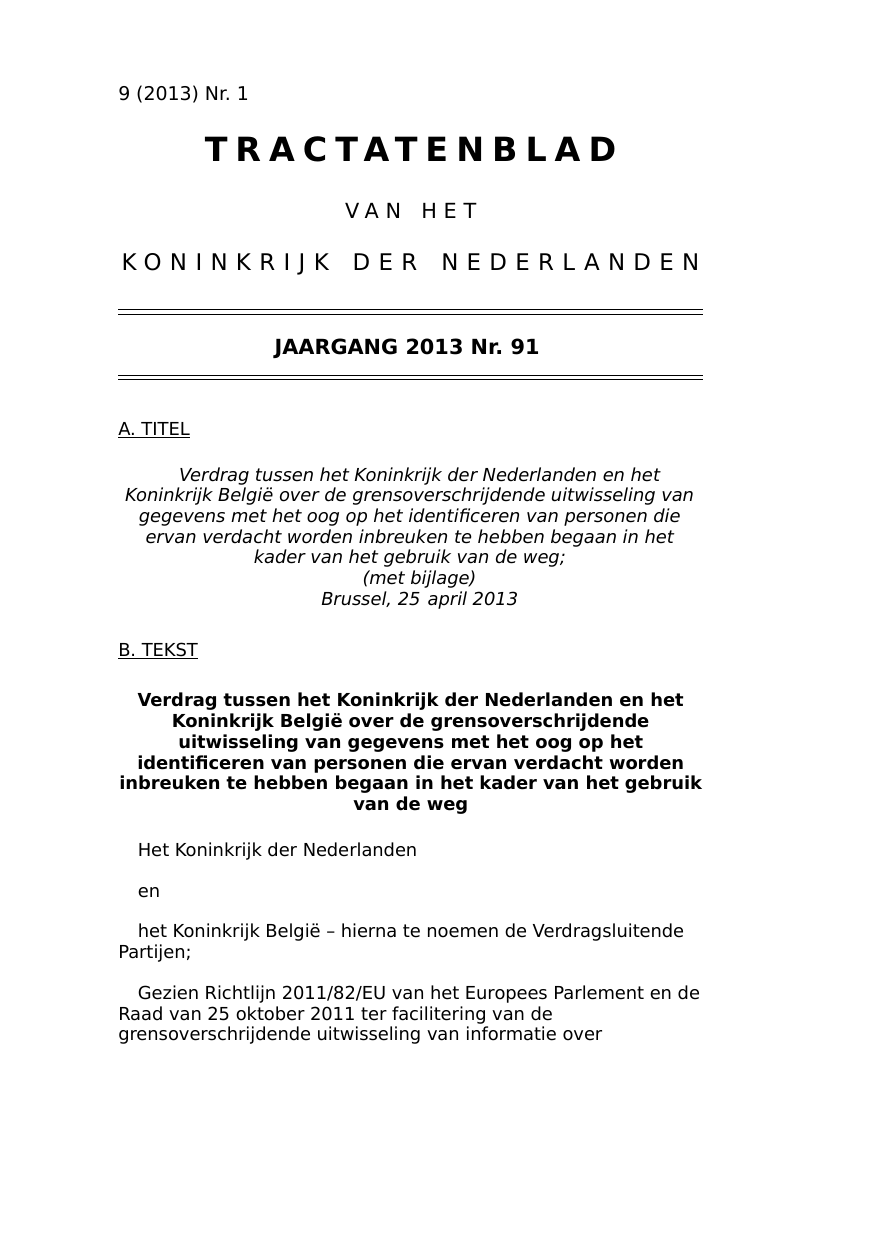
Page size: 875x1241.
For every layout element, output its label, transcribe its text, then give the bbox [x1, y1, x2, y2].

text 9 (2013) Nr. 1 [118, 83, 703, 105]
text Gezien Richtlijn 2011/82/EU van het Europees Parlement en de Raad van 25 oktober 2011 ter facilitering van de grensoverschrijdende uitwisseling van informatie over [118, 983, 703, 1045]
subtitle A. TITEL [118, 419, 703, 439]
subtitle Verdrag tussen het Koninkrijk der Nederlanden en het Koninkrijk België over de grensoverschrijdende uitwisseling van gegevens met het oog op het identificeren van personen die ervan verdacht worden inbreuken te hebben begaan in het kader van het gebruik van de weg [118, 690, 703, 815]
text TRACTATENBLAD [118, 130, 703, 169]
text KONINKRIJK DER NEDERLANDEN [118, 249, 703, 276]
text (met bijlage) [118, 568, 703, 589]
text JAARGANG 2013 Nr. 91 [118, 335, 703, 359]
subtitle B. TEKST [118, 639, 703, 660]
text Brussel, 25 april 2013 [118, 589, 703, 609]
text en [118, 880, 703, 901]
text Verdrag tussen het Koninkrijk der Nederlanden en het Koninkrijk België over de grensoverschrijdende uitwisseling van gegevens met het oog op het identificeren van personen die ervan verdacht worden inbreuken te hebben begaan in het kader van het gebruik van de weg; [118, 464, 703, 568]
text VAN HET [118, 199, 703, 223]
text Het Koninkrijk der Nederlanden [118, 840, 703, 860]
text het Koninkrijk België – hierna te noemen de Verdragsluitende Partijen; [118, 921, 703, 963]
